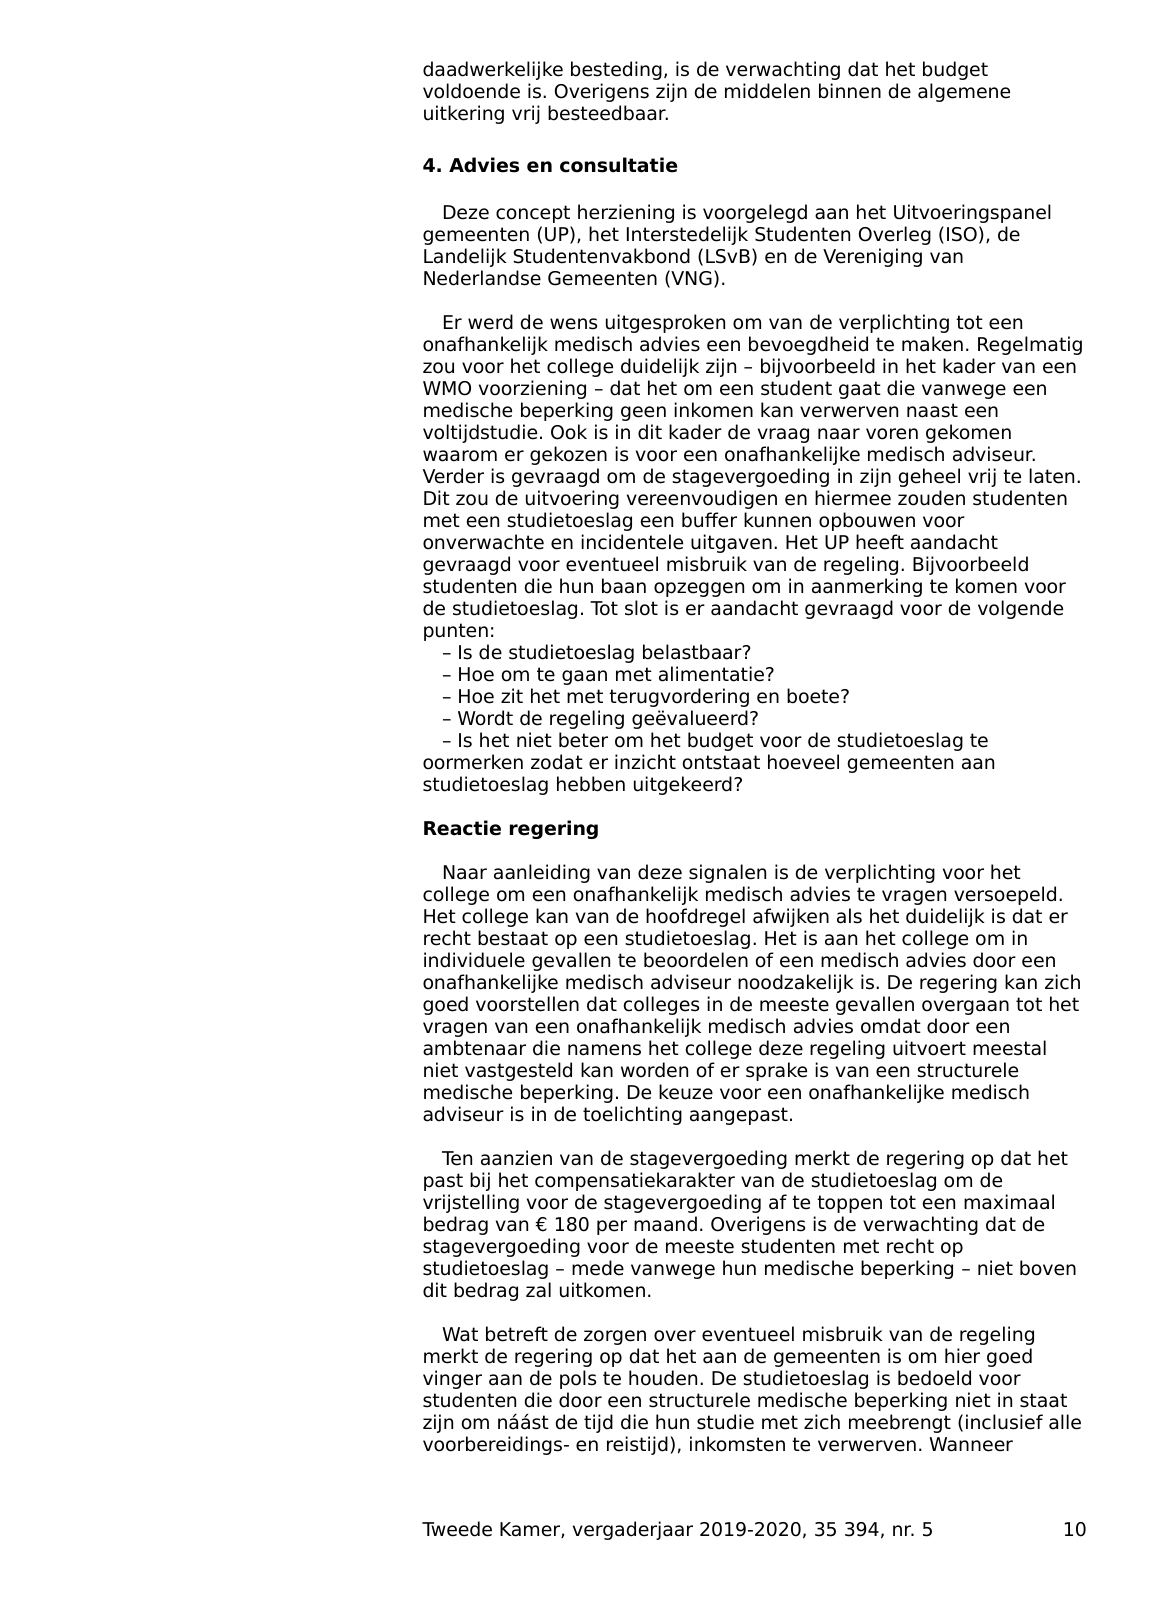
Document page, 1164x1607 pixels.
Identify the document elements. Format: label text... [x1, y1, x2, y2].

text – Wordt de regeling geëvalueerd? [422, 708, 1087, 730]
text Deze concept herziening is voorgelegd aan het Uitvoeringspanel gemeenten (UP), het Interstedelijk Studenten Overleg (ISO), de Landelijk Studentenvakbond (LSvB) en de Vereniging van Nederlandse Gemeenten (VNG). [422, 202, 1087, 290]
text – Hoe om te gaan met alimentatie? [422, 664, 1087, 686]
text – Is het niet beter om het budget voor de studietoeslag te oormerken zodat er inzicht ontstaat hoeveel gemeenten aan studietoeslag hebben uitgekeerd? [422, 730, 1087, 796]
text Naar aanleiding van deze signalen is de verplichting voor het college om een onafhankelijk medisch advies te vragen versoepeld. Het college kan van de hoofdregel afwijken als het duidelijk is dat er recht bestaat op een studietoeslag. Het is aan het college om in individuele gevallen te beoordelen of een medisch advies door een onafhankelijke medisch adviseur noodzakelijk is. De regering kan zich goed voorstellen dat colleges in de meeste gevallen overgaan tot het vragen van een onafhankelijk medisch advies omdat door een ambtenaar die namens het college deze regeling uitvoert meestal niet vastgesteld kan worden of er sprake is van een structurele medische beperking. De keuze voor een onafhankelijke medisch adviseur is in de toelichting aangepast. [422, 862, 1087, 1126]
subtitle 4. Advies en consultatie [422, 155, 1087, 177]
subtitle Reactie regering [422, 818, 1087, 840]
text Er werd de wens uitgesproken om van de verplichting tot een onafhankelijk medisch advies een bevoegdheid te maken. Regelmatig zou voor het college duidelijk zijn – bijvoorbeeld in het kader van een WMO voorziening – dat het om een student gaat die vanwege een medische beperking geen inkomen kan verwerven naast een voltijdstudie. Ook is in dit kader de vraag naar voren gekomen waarom er gekozen is voor een onafhankelijke medisch adviseur. Verder is gevraagd om de stagevergoeding in zijn geheel vrij te laten. Dit zou de uitvoering vereenvoudigen en hiermee zouden studenten met een studietoeslag een buffer kunnen opbouwen voor onverwachte en incidentele uitgaven. Het UP heeft aandacht gevraagd voor eventueel misbruik van de regeling. Bijvoorbeeld studenten die hun baan opzeggen om in aanmerking te komen voor de studietoeslag. Tot slot is er aandacht gevraagd voor de volgende punten: [422, 312, 1087, 642]
text Wat betreft de zorgen over eventueel misbruik van de regeling merkt de regering op dat het aan de gemeenten is om hier goed vinger aan de pols te houden. De studietoeslag is bedoeld voor studenten die door een structurele medische beperking niet in staat zijn om náást de tijd die hun studie met zich meebrengt (inclusief alle voorbereidings- en reistijd), inkomsten te verwerven. Wanneer [422, 1324, 1087, 1456]
text daadwerkelijke besteding, is de verwachting dat het budget voldoende is. Overigens zijn de middelen binnen de algemene uitkering vrij besteedbaar. [422, 59, 1087, 125]
text Ten aanzien van de stagevergoeding merkt de regering op dat het past bij het compensatiekarakter van de studietoeslag om de vrijstelling voor de stagevergoeding af te toppen tot een maximaal bedrag van € 180 per maand. Overigens is de verwachting dat de stagevergoeding voor de meeste studenten met recht op studietoeslag – mede vanwege hun medische beperking – niet boven dit bedrag zal uitkomen. [422, 1148, 1087, 1302]
text – Is de studietoeslag belastbaar? [422, 642, 1087, 664]
text – Hoe zit het met terugvordering en boete? [422, 686, 1087, 708]
